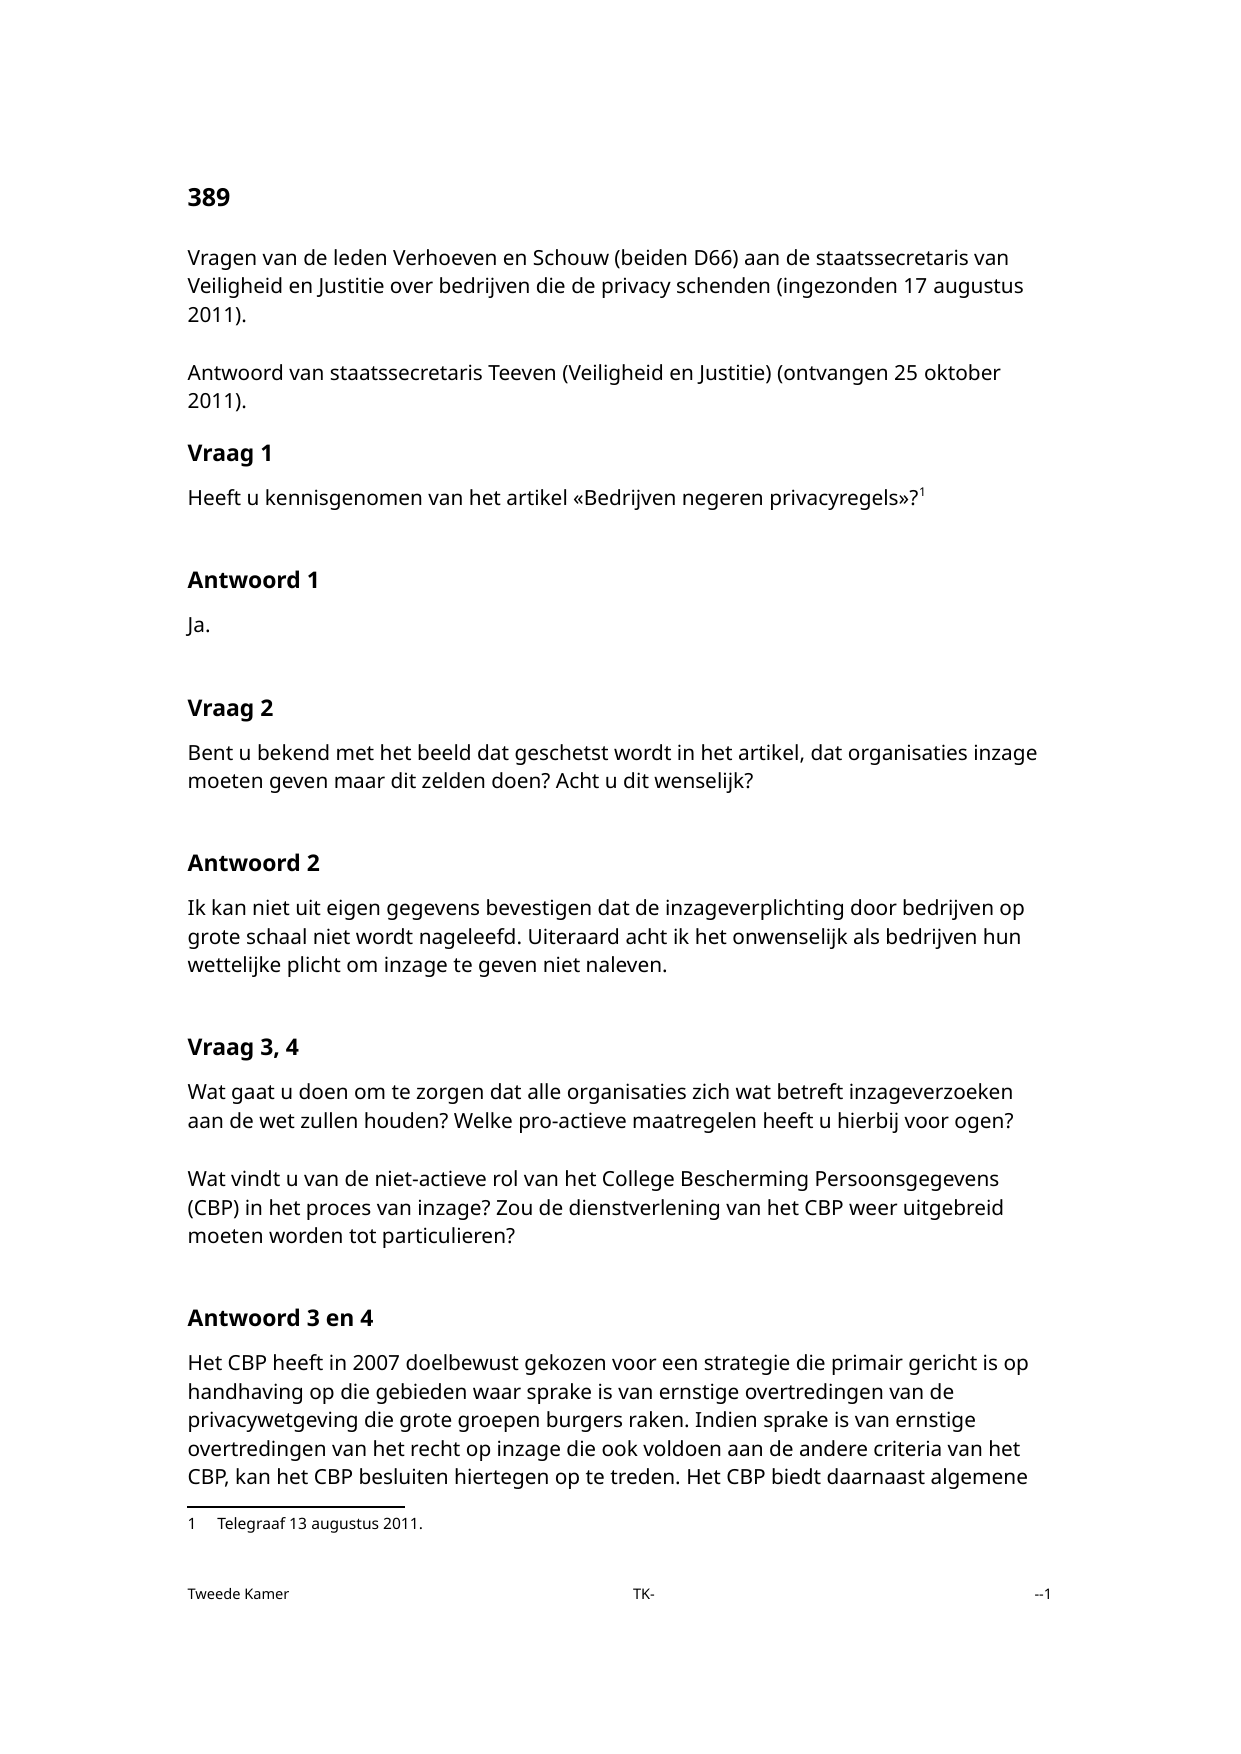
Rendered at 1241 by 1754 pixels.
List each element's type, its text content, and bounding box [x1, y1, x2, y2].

text Telegraaf 13 augustus 2011. [187, 1506, 1053, 1534]
text Bent u bekend met het beeld dat geschetst wordt in het artikel, dat organisaties inzage moeten geven maar dit zelden doen? Acht u dit wenselijk? [187, 738, 1053, 795]
subtitle Antwoord 1 [187, 564, 1053, 596]
subtitle Vraag 2 [187, 692, 1053, 723]
text Het CBP heeft in 2007 doelbewust gekozen voor een strategie die primair gericht is op handhaving op die gebieden waar sprake is van ernstige overtredingen van de privacywetgeving die grote groepen burgers raken. Indien sprake is van ernstige overtredingen van het recht op inzage die ook voldoen aan de andere criteria van het CBP, kan het CBP besluiten hiertegen op te treden. Het CBP biedt daarnaast algemene [187, 1348, 1053, 1491]
subtitle Vraag 3, 4 [187, 1031, 1053, 1062]
text 389 [187, 179, 1053, 213]
subtitle Antwoord 3 en 4 [187, 1302, 1053, 1333]
text Ik kan niet uit eigen gegevens bevestigen dat de inzageverplichting door bedrijven op grote schaal niet wordt nageleefd. Uiteraard acht ik het onwenselijk als bedrijven hun wettelijke plicht om inzage te geven niet naleven. [187, 893, 1053, 979]
subtitle Antwoord 2 [187, 847, 1053, 878]
subtitle Vraag 1 [187, 437, 1053, 468]
text Heeft u kennisgenomen van het artikel «Bedrijven negeren privacyregels»? [187, 483, 1053, 512]
text Ja. [187, 611, 1053, 639]
text Wat vindt u van de niet-actieve rol van het College Bescherming Persoonsgegevens (CBP) in het proces van inzage? Zou de dienstverlening van het CBP weer uitgebreid moeten worden tot particulieren? [187, 1164, 1053, 1250]
text Vragen van de leden Verhoeven en Schouw (beiden D66) aan de staatssecretaris van Veiligheid en Justitie over bedrijven die de privacy schenden (ingezonden 17 augustus 2011). [187, 243, 1053, 328]
text Wat gaat u doen om te zorgen dat alle organisaties zich wat betreft inzageverzoeken aan de wet zullen houden? Welke pro-actieve maatregelen heeft u hierbij voor ogen? [187, 1077, 1053, 1134]
text Antwoord van staatssecretaris Teeven (Veiligheid en Justitie) (ontvangen 25 oktober 2011). [187, 358, 1053, 415]
